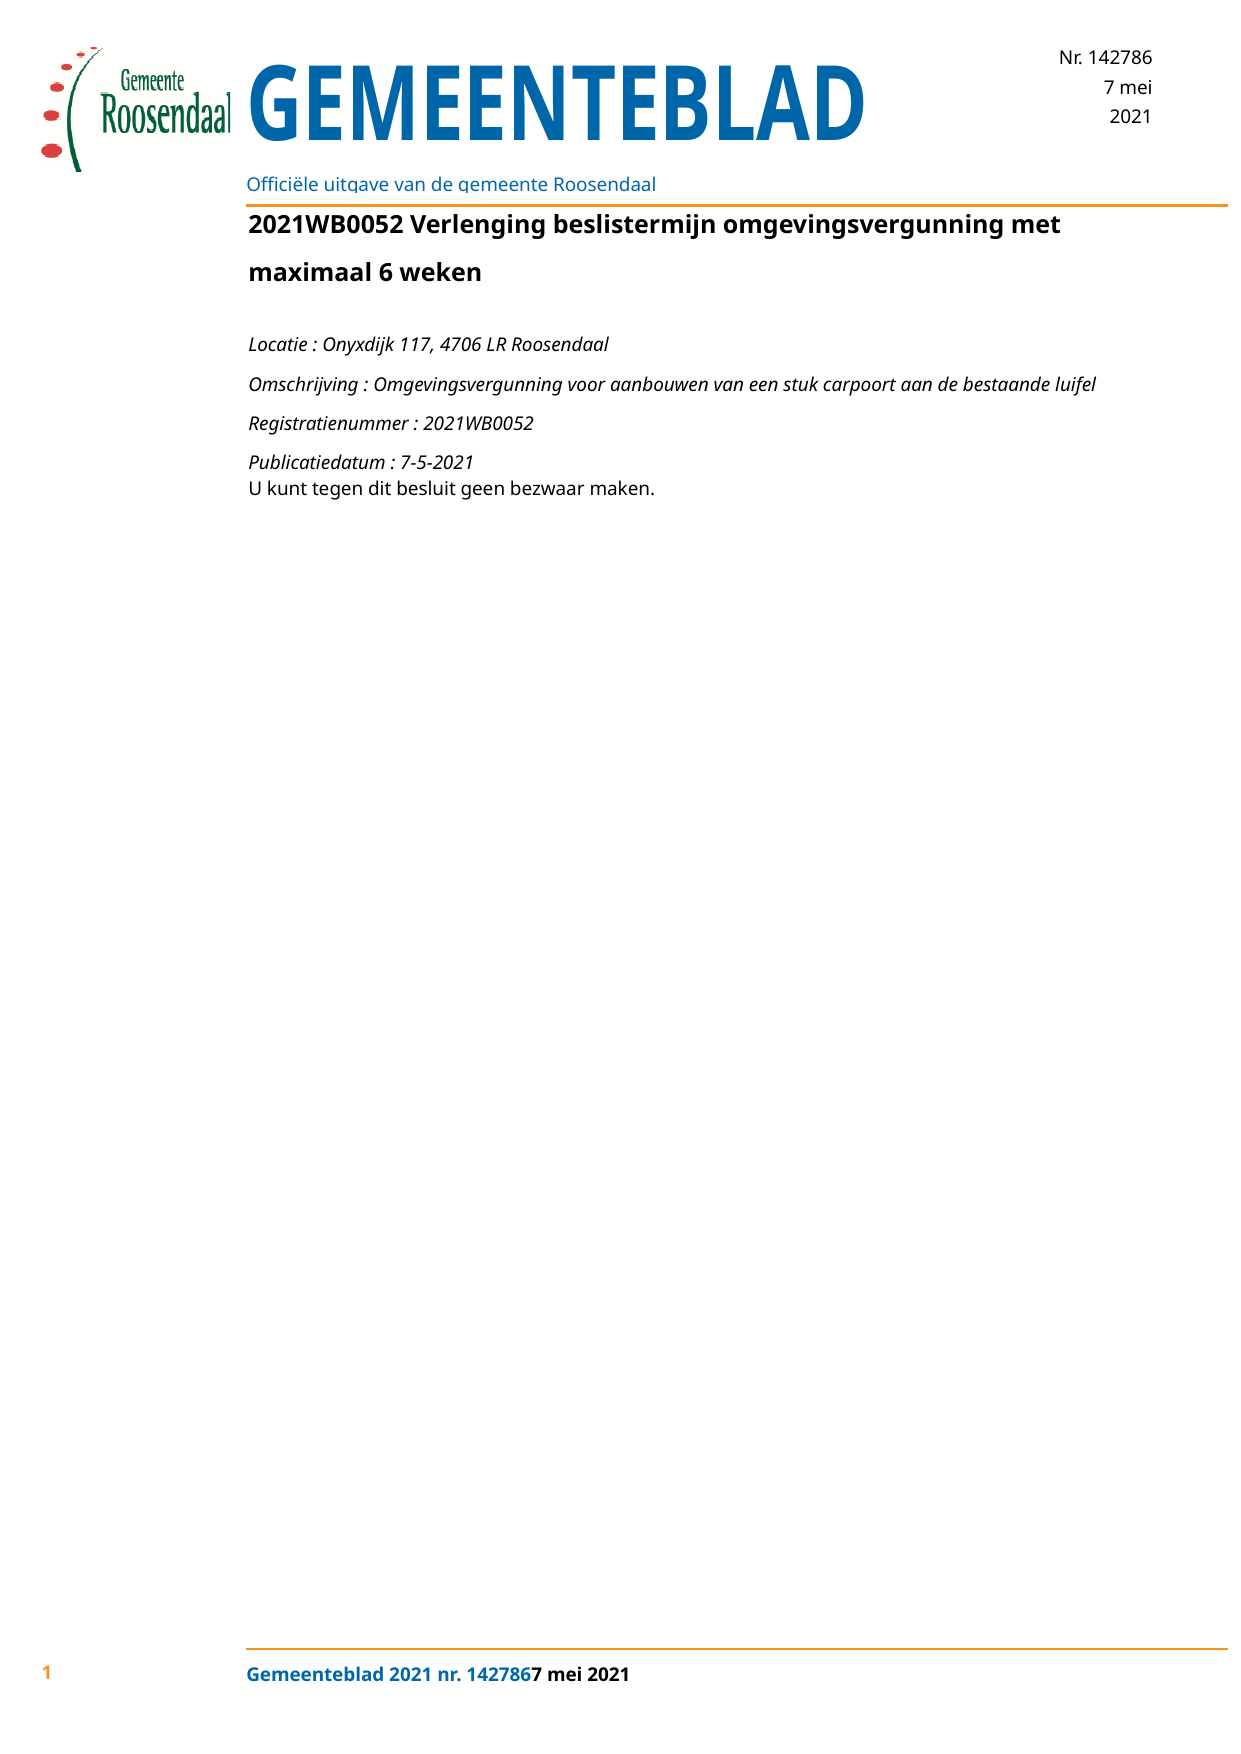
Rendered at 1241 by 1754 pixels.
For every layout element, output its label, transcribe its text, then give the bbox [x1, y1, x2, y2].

text Registratienummer : 2021WB0052 [248, 410, 1152, 436]
text Omschrijving : Omgevingsvergunning voor aanbouwen van een stuk carpoort aan de bestaande luifel [248, 371, 1152, 396]
picture [41, 47, 231, 172]
text 2021WB0052 Verlenging beslistermijn omgevingsvergunning met maximaal 6 weken [248, 207, 1152, 288]
text Publicatiedatum : 7-5-2021 [248, 449, 1152, 475]
text U kunt tegen dit besluit geen bezwaar maken. [248, 475, 1152, 501]
text Locatie : Onyxdijk 117, 4706 LR Roosendaal [248, 331, 1152, 357]
